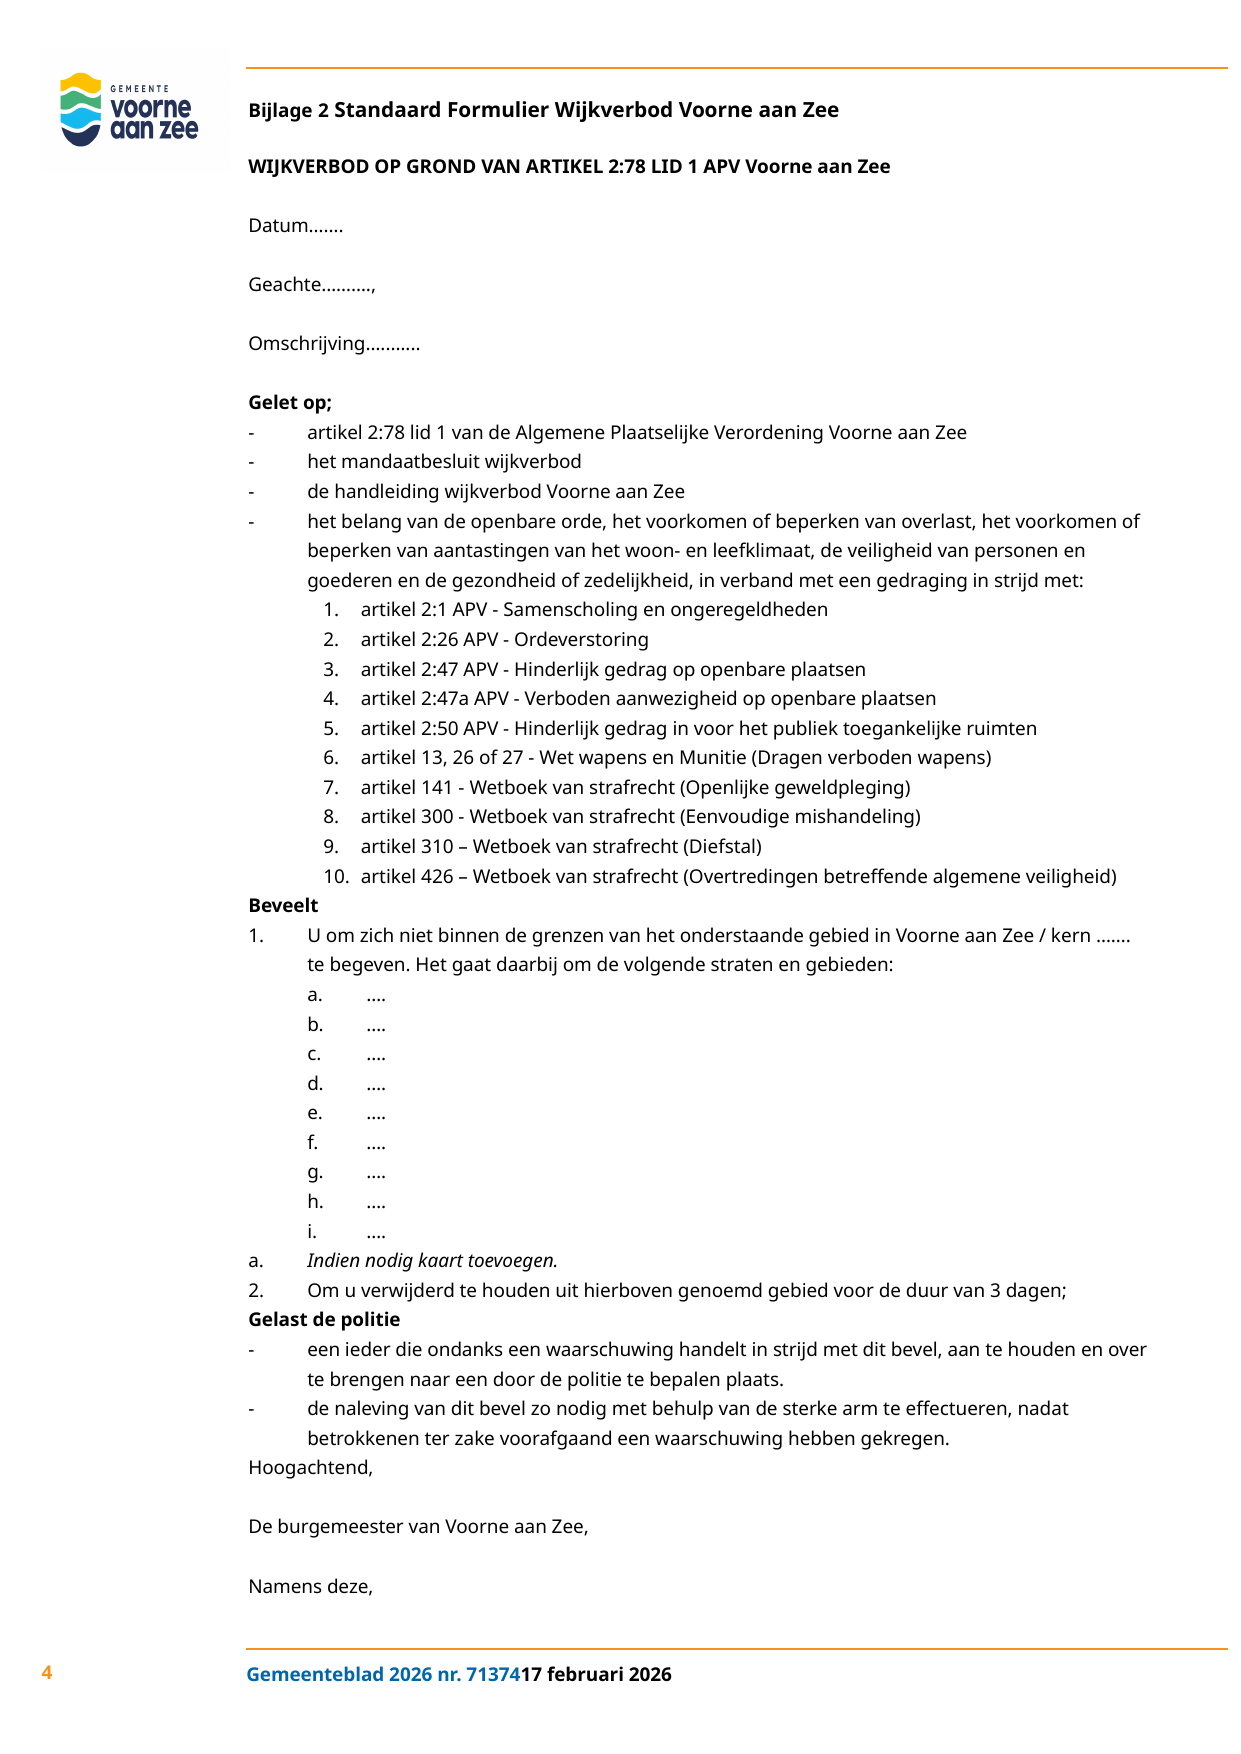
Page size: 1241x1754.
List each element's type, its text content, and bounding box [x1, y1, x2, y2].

list …. [307, 981, 1152, 1007]
list …. [307, 1011, 1152, 1037]
list artikel 13, 26 of 27 - Wet wapens en Munitie (Dragen verboden wapens) [323, 744, 1152, 770]
list artikel 141 - Wetboek van strafrecht (Openlijke geweldpleging) [323, 774, 1152, 800]
list artikel 2:78 lid 1 van de Algemene Plaatselijke Verordening Voorne aan Zee [248, 419, 1152, 445]
list artikel 300 - Wetboek van strafrecht (Eenvoudige mishandeling) [323, 804, 1152, 829]
list …. [307, 1129, 1152, 1155]
text Gelast de politie [248, 1307, 1152, 1332]
list …. [307, 1070, 1152, 1096]
list een ieder die ondanks een waarschuwing handelt in strijd met dit bevel, aan te houden en over te brengen naar een door de politie te bepalen plaats. [248, 1336, 1152, 1392]
text Bijlage 2 Standaard Formulier Wijkverbod Voorne aan Zee [248, 95, 1152, 123]
text Gelet op; [248, 389, 1152, 415]
list het mandaatbesluit wijkverbod [248, 449, 1152, 474]
list het belang van de openbare orde, het voorkomen of beperken van overlast, het voorkomen of beperken van aantastingen van het woon- en leefklimaat, de veiligheid van personen en goederen en de gezondheid of zedelijkheid, in verband met een gedraging in strijd met: [248, 508, 1152, 593]
list Indien nodig kaart toevoegen. [248, 1247, 1152, 1273]
list de handleiding wijkverbod Voorne aan Zee [248, 478, 1152, 504]
picture [41, 47, 231, 172]
list de naleving van dit bevel zo nodig met behulp van de sterke arm te effectueren, nadat betrokkenen ter zake voorafgaand een waarschuwing hebben gekregen. [248, 1395, 1152, 1451]
list artikel 2:26 APV - Ordeverstoring [323, 626, 1152, 652]
list artikel 426 – Wetboek van strafrecht (Overtredingen betreffende algemene veiligheid) [323, 863, 1152, 889]
list artikel 2:50 APV - Hinderlijk gedrag in voor het publiek toegankelijke ruimten [323, 715, 1152, 741]
text Hoogachtend, [248, 1454, 1152, 1480]
list artikel 310 – Wetboek van strafrecht (Diefstal) [323, 833, 1152, 859]
list Om u verwijderd te houden uit hierboven genoemd gebied voor de duur van 3 dagen; [248, 1277, 1152, 1303]
list …. [307, 1099, 1152, 1125]
list artikel 2:47 APV - Hinderlijk gedrag op openbare plaatsen [323, 656, 1152, 682]
text Geachte………., [248, 271, 1152, 297]
list …. [307, 1188, 1152, 1214]
text WIJKVERBOD OP GROND VAN ARTIKEL 2:78 LID 1 APV Voorne aan Zee [248, 153, 1152, 179]
text De burgemeester van Voorne aan Zee, [248, 1514, 1152, 1539]
list artikel 2:47a APV - Verboden aanwezigheid op openbare plaatsen [323, 685, 1152, 711]
list U om zich niet binnen de grenzen van het onderstaande gebied in Voorne aan Zee / kern ……. te begeven. Het gaat daarbij om de volgende straten en gebieden: [248, 922, 1152, 977]
text Namens deze, [248, 1573, 1152, 1599]
text Beveelt [248, 892, 1152, 918]
list …. [307, 1040, 1152, 1066]
text Omschrijving…..…... [248, 330, 1152, 356]
list …. [307, 1159, 1152, 1184]
text Datum……. [248, 212, 1152, 238]
list …. [307, 1218, 1152, 1244]
list artikel 2:1 APV - Samenscholing en ongeregeldheden [323, 597, 1152, 622]
